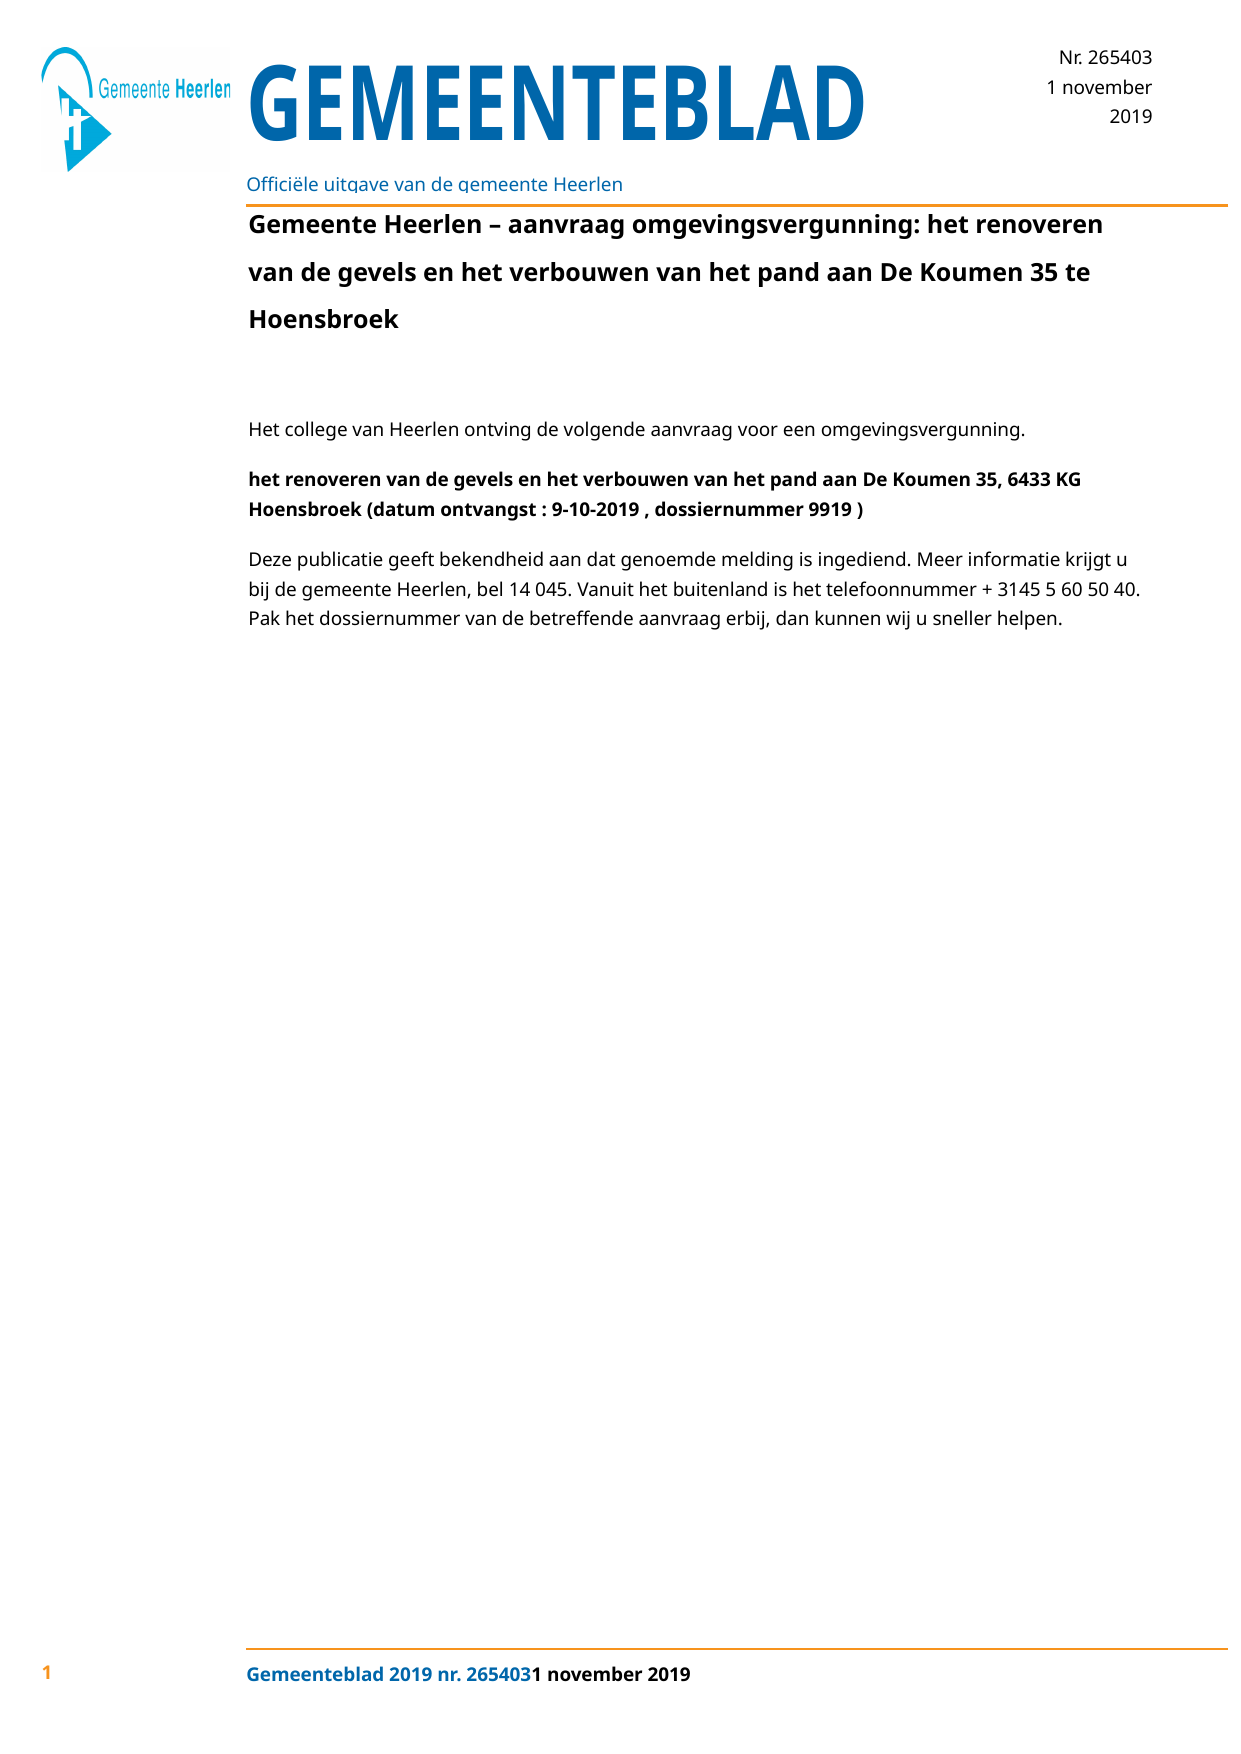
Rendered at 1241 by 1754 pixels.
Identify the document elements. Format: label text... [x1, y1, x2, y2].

text Gemeente Heerlen – aanvraag omgevingsvergunning: het renoveren van de gevels en het verbouwen van het pand aan De Koumen 35 te Hoensbroek [248, 207, 1152, 336]
picture [41, 47, 59, 70]
text Deze publicatie geeft bekendheid aan dat genoemde melding is ingediend. Meer informatie krijgt u bij de gemeente Heerlen, bel 14 045. Vanuit het buitenland is het telefoonnummer + 3145 5 60 50 40. Pak het dossiernummer van de betreffende aanvraag erbij, dan kunnen wij u sneller helpen. [248, 546, 1152, 631]
picture [41, 47, 231, 172]
text het renoveren van de gevels en het verbouwen van het pand aan De Koumen 35, 6433 KG Hoensbroek (datum ontvangst : 9-10-2019 , dossiernummer 9919 ) [248, 466, 1152, 522]
text Het college van Heerlen ontving de volgende aanvraag voor een omgevingsvergunning. [248, 416, 1152, 442]
